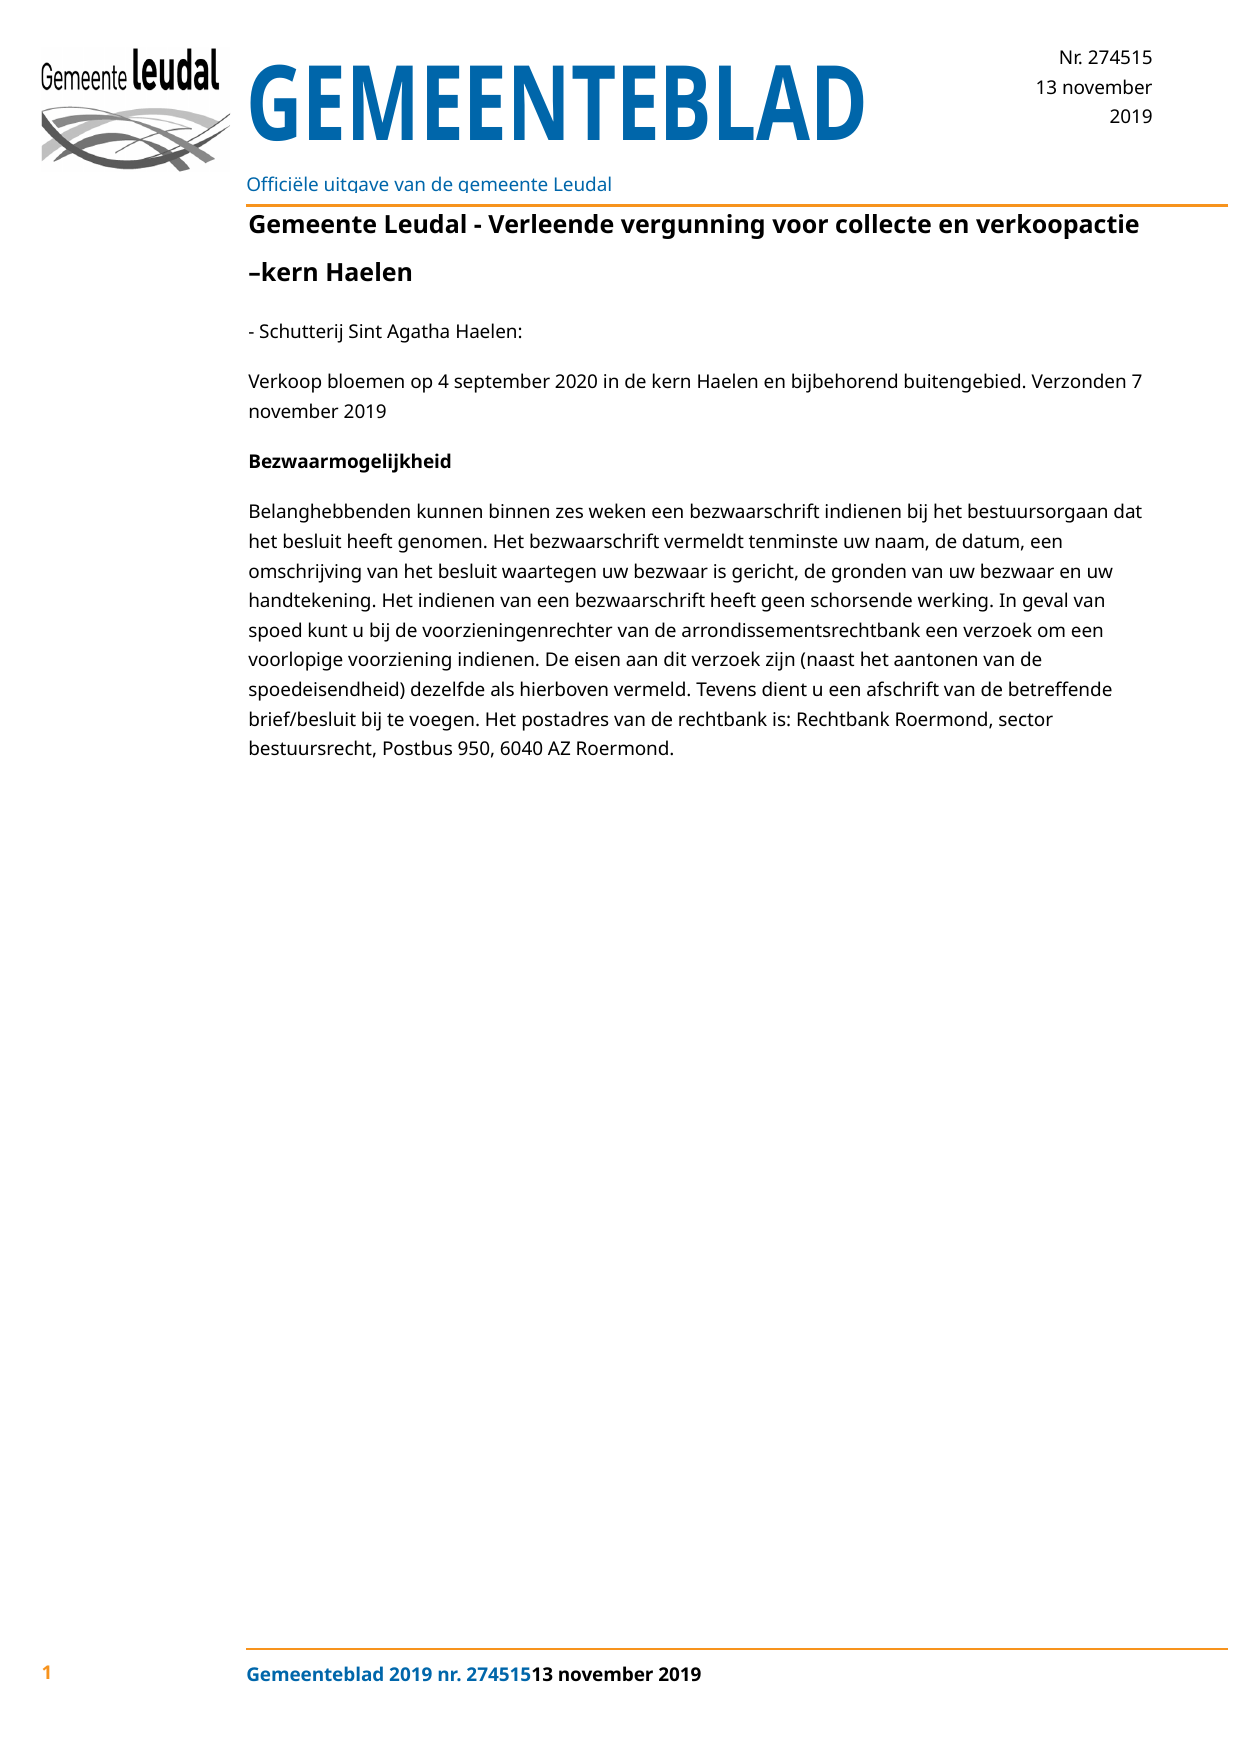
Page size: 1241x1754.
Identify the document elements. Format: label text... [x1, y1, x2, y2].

text - Schutterij Sint Agatha Haelen: [248, 318, 1152, 344]
text Gemeente Leudal - Verleende vergunning voor collecte en verkoopactie –kern Haelen [248, 207, 1152, 288]
picture [41, 47, 231, 172]
text Belanghebbenden kunnen binnen zes weken een bezwaarschrift indienen bij het bestuursorgaan dat het besluit heeft genomen. Het bezwaarschrift vermeldt tenminste uw naam, de datum, een omschrijving van het besluit waartegen uw bezwaar is gericht, de gronden van uw bezwaar en uw handtekening. Het indienen van een bezwaarschrift heeft geen schorsende werking. In geval van spoed kunt u bij de voorzieningenrechter van de arrondissementsrechtbank een verzoek om een voorlopige voorziening indienen. De eisen aan dit verzoek zijn (naast het aantonen van de spoedeisendheid) dezelfde als hierboven vermeld. Tevens dient u een afschrift van de betreffende brief/besluit bij te voegen. Het postadres van de rechtbank is: Rechtbank Roermond, sector bestuursrecht, Postbus 950, 6040 AZ Roermond. [248, 499, 1152, 761]
text Verkoop bloemen op 4 september 2020 in de kern Haelen en bijbehorend buitengebied. Verzonden 7 november 2019 [248, 368, 1152, 424]
text Bezwaarmogelijkheid [248, 448, 1152, 474]
